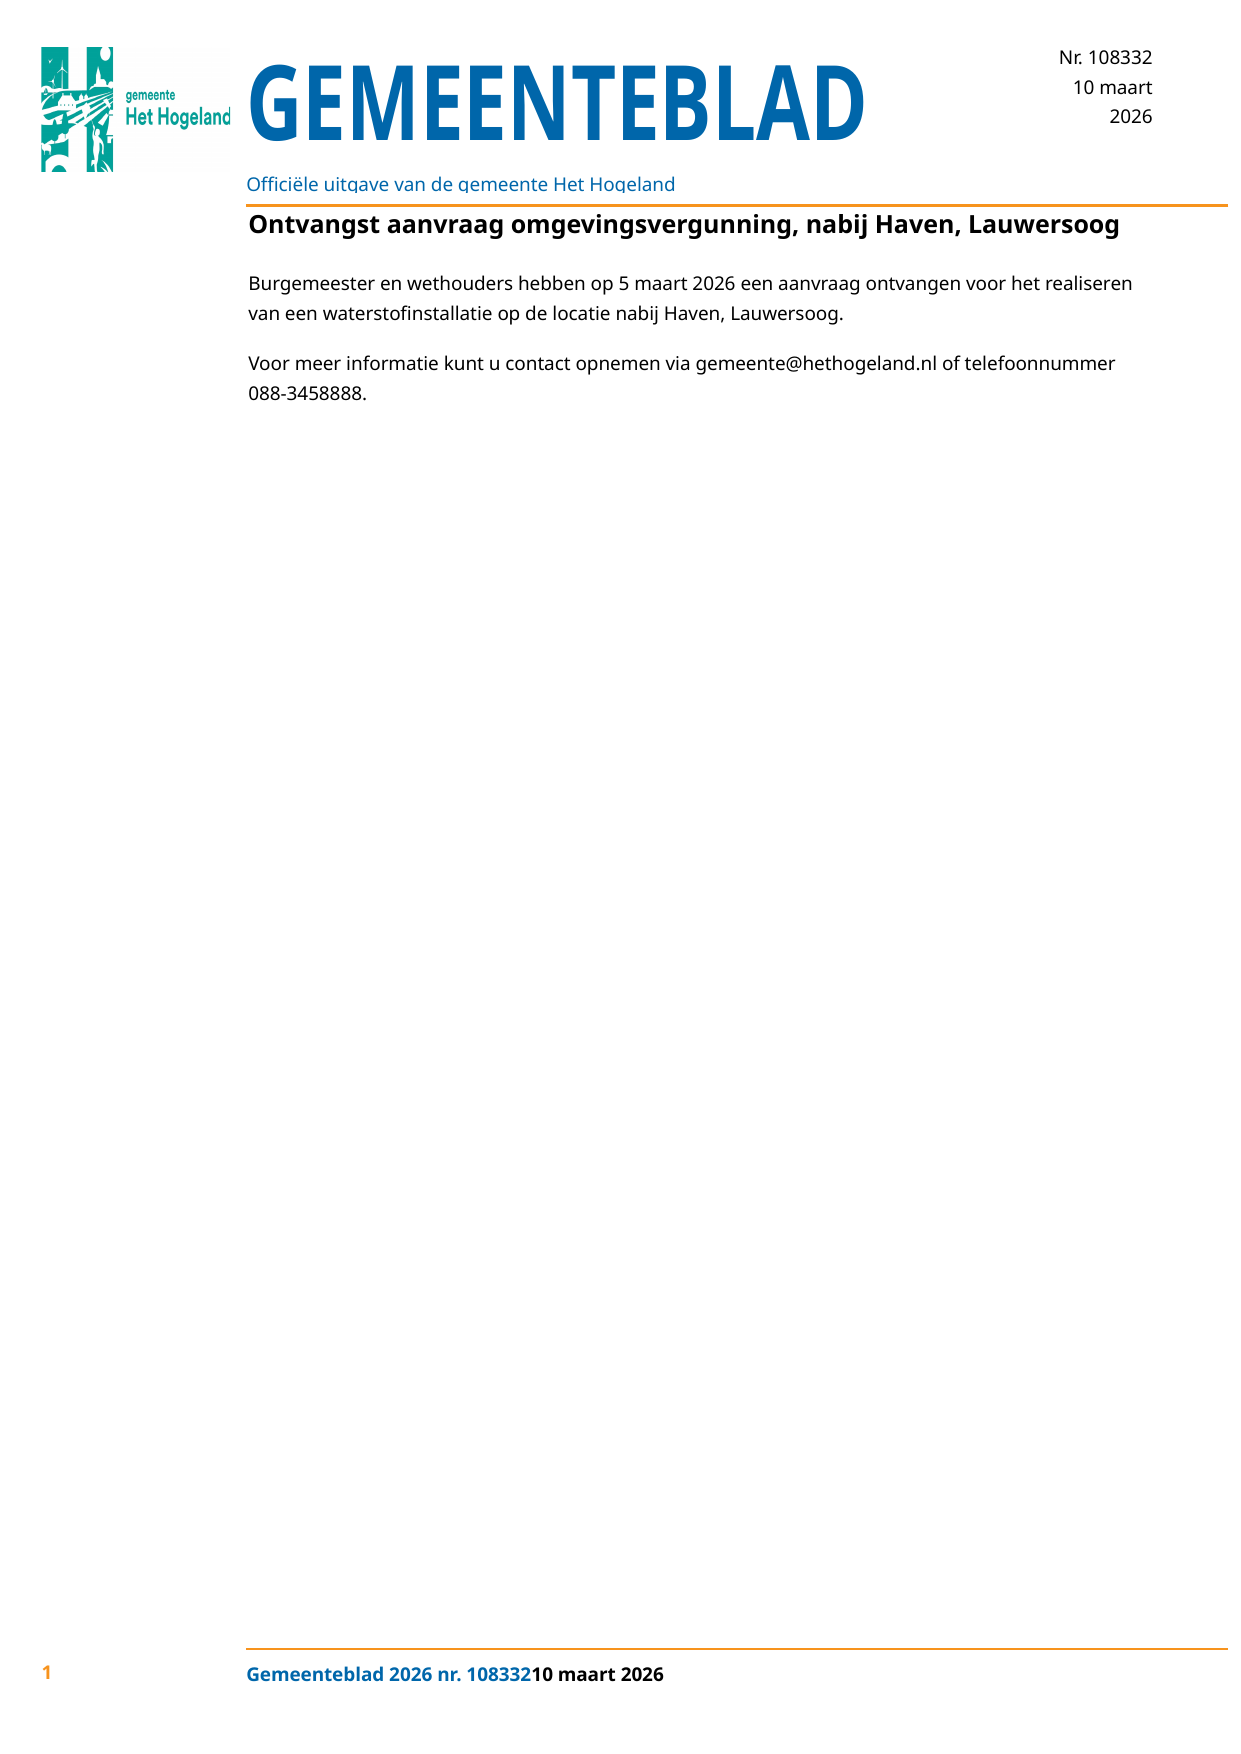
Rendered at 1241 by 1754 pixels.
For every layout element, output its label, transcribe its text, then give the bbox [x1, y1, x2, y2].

text Burgemeester en wethouders hebben op 5 maart 2026 een aanvraag ontvangen voor het realiseren van een waterstofinstallatie op de locatie nabij Haven, Lauwersoog. [248, 270, 1152, 326]
picture [41, 47, 231, 172]
text Ontvangst aanvraag omgevingsvergunning, nabij Haven, Lauwersoog [248, 207, 1152, 241]
text Voor meer informatie kunt u contact opnemen via gemeente@hethogeland.nl of telefoonnummer 088-3458888. [248, 350, 1152, 406]
